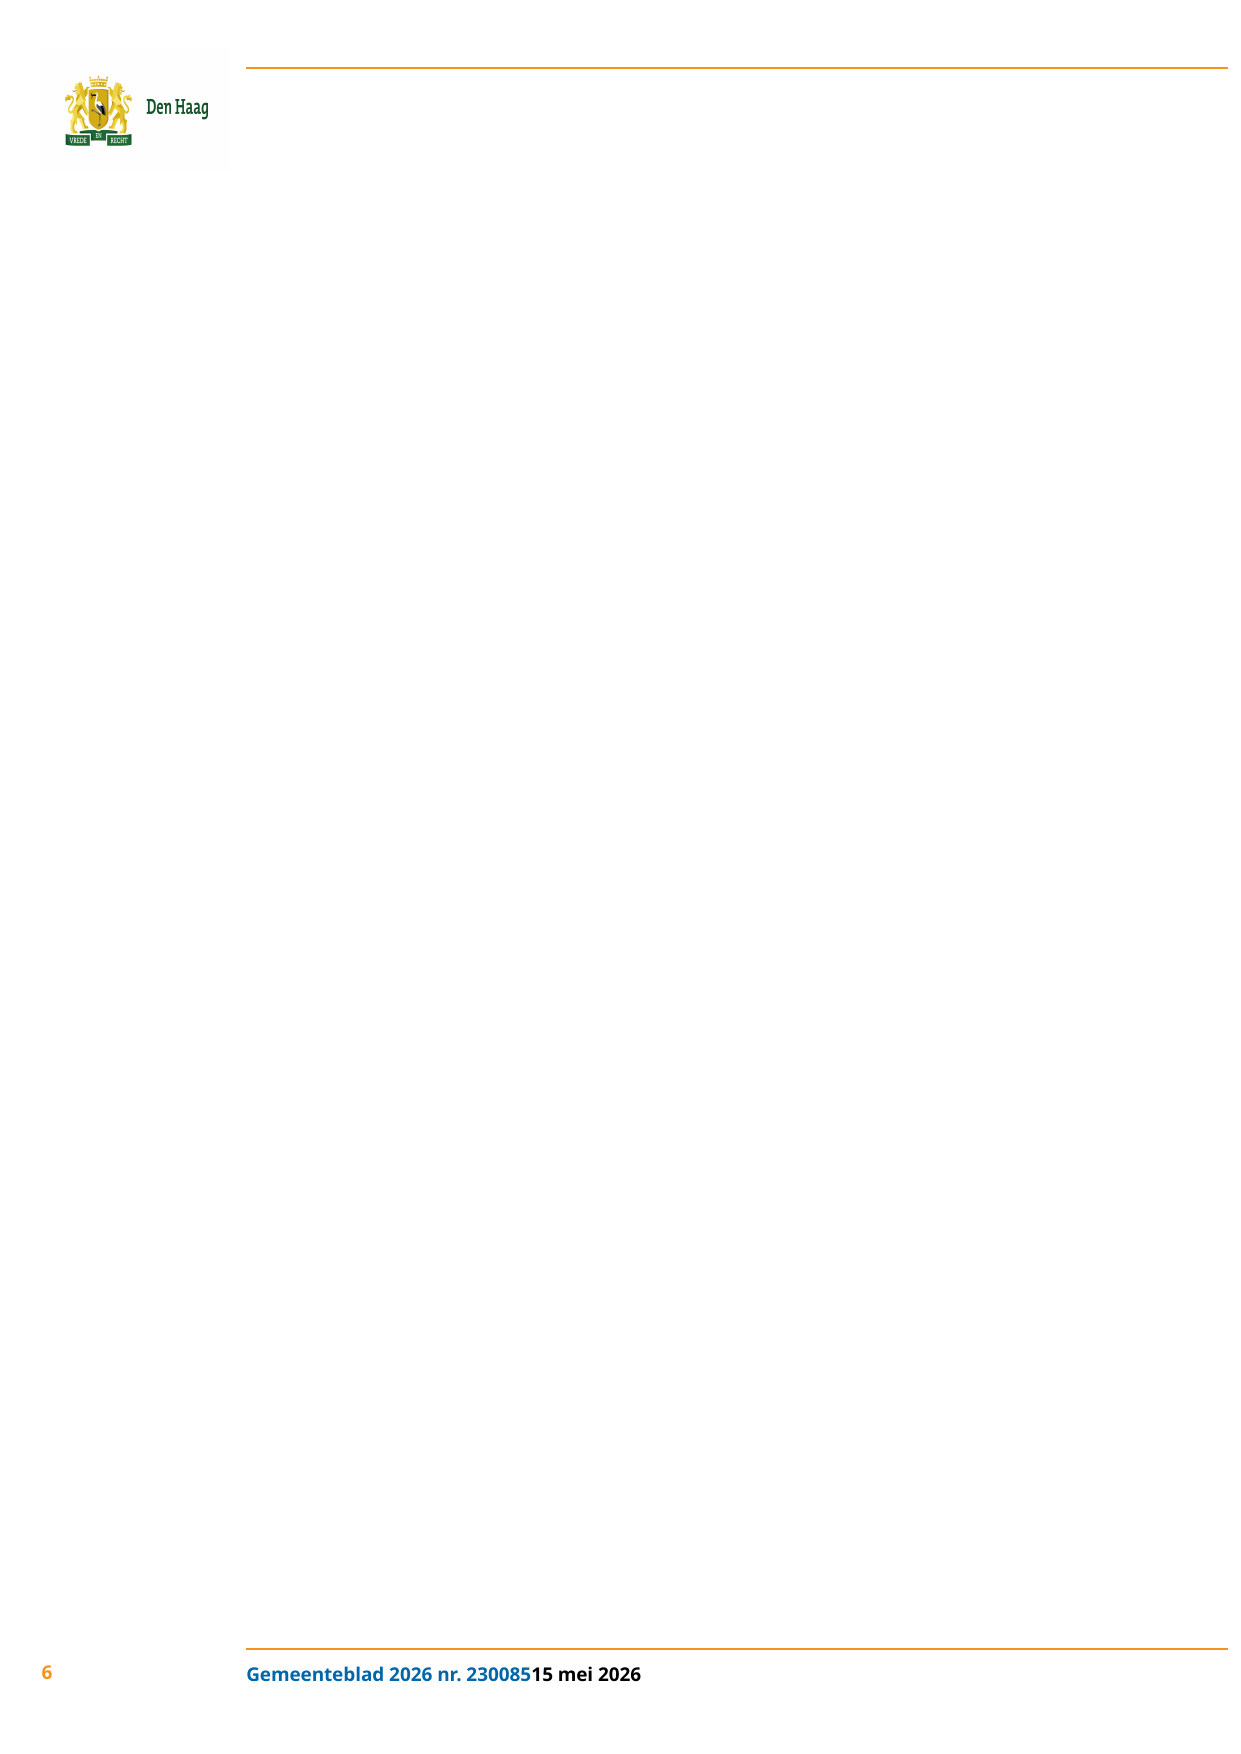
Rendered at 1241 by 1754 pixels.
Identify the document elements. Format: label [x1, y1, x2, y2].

picture [41, 47, 231, 172]
